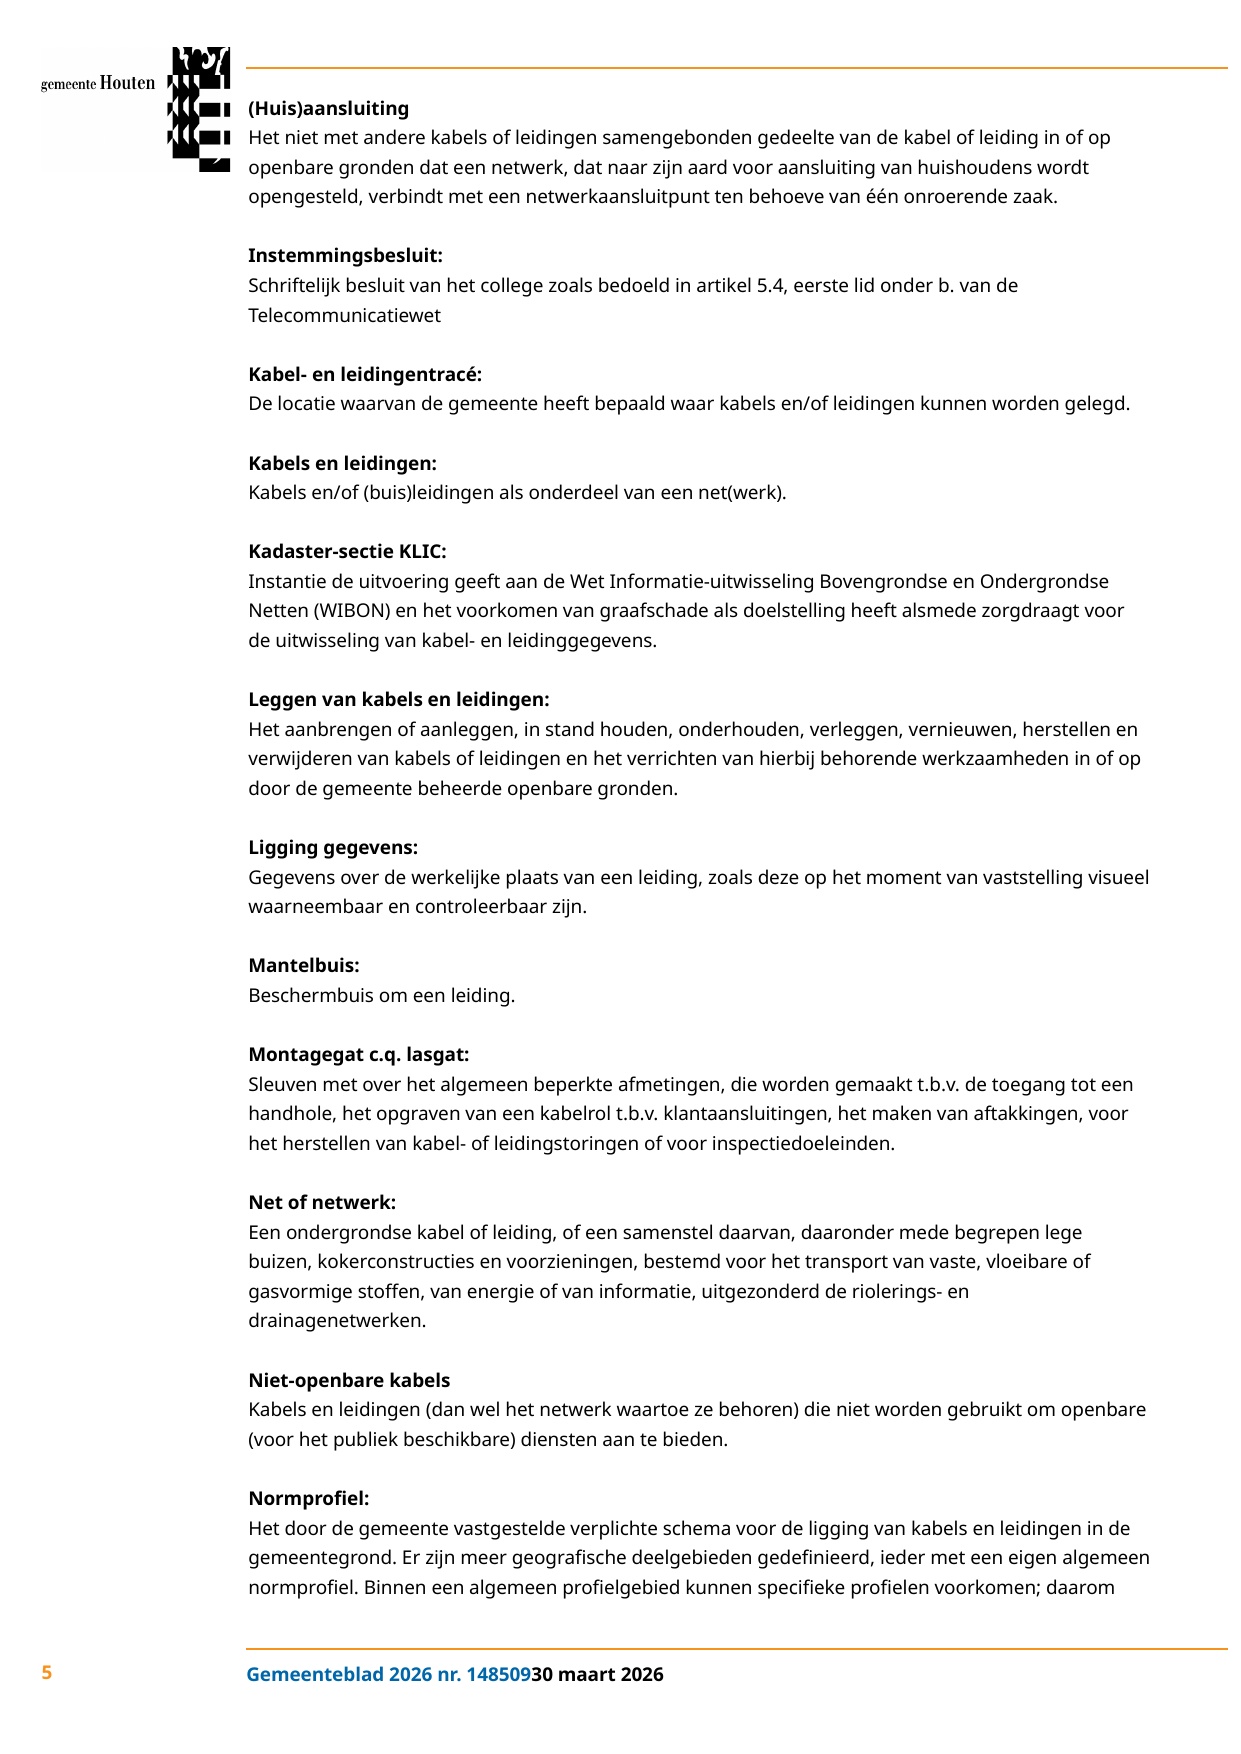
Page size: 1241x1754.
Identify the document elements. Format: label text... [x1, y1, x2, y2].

text Ligging gegevens: [248, 834, 1152, 860]
text Kabels en/of (buis)leidingen als onderdeel van een net(werk). [248, 479, 1152, 505]
text Kabels en leidingen (dan wel het netwerk waartoe ze behoren) die niet worden gebruikt om openbare (voor het publiek beschikbare) diensten aan te bieden. [248, 1396, 1152, 1452]
text Instantie de uitvoering geeft aan de Wet Informatie-uitwisseling Bovengrondse en Ondergrondse Netten (WIBON) en het voorkomen van graafschade als doelstelling heeft alsmede zorgdraagt voor de uitwisseling van kabel- en leidinggegevens. [248, 568, 1152, 653]
text Montagegat c.q. lasgat: [248, 1041, 1152, 1067]
text Normprofiel: [248, 1485, 1152, 1511]
text Mantelbuis: [248, 953, 1152, 978]
picture [41, 47, 231, 172]
text Kabel- en leidingentracé: [248, 361, 1152, 387]
text Niet-openbare kabels [248, 1367, 1152, 1393]
text Kabels en leidingen: [248, 450, 1152, 476]
text Gegevens over de werkelijke plaats van een leiding, zoals deze op het moment van vaststelling visueel waarneembaar en controleerbaar zijn. [248, 864, 1152, 919]
text Sleuven met over het algemeen beperkte afmetingen, die worden gemaakt t.b.v. de toegang tot een handhole, het opgraven van een kabelrol t.b.v. klantaansluitingen, het maken van aftakkingen, voor het herstellen van kabel- of leidingstoringen of voor inspectiedoeleinden. [248, 1071, 1152, 1156]
text Instemmingsbesluit: [248, 243, 1152, 268]
text Leggen van kabels en leidingen: [248, 686, 1152, 712]
text Een ondergrondse kabel of leiding, of een samenstel daarvan, daaronder mede begrepen lege buizen, kokerconstructies en voorzieningen, bestemd voor het transport van vaste, vloeibare of gasvormige stoffen, van energie of van informatie, uitgezonderd de riolerings- en drainagenetwerken. [248, 1219, 1152, 1333]
text Het aanbrengen of aanleggen, in stand houden, onderhouden, verleggen, vernieuwen, herstellen en verwijderen van kabels of leidingen en het verrichten van hierbij behorende werkzaamheden in of op door de gemeente beheerde openbare gronden. [248, 716, 1152, 801]
text Schriftelijk besluit van het college zoals bedoeld in artikel 5.4, eerste lid onder b. van de Telecommunicatiewet [248, 272, 1152, 328]
text Het door de gemeente vastgestelde verplichte schema voor de ligging van kabels en leidingen in de gemeentegrond. Er zijn meer geografische deelgebieden gedefinieerd, ieder met een eigen algemeen normprofiel. Binnen een algemeen profielgebied kunnen specifieke profielen voorkomen; daarom [248, 1515, 1152, 1600]
text Beschermbuis om een leiding. [248, 982, 1152, 1008]
text (Huis)aansluiting [248, 95, 1152, 121]
text De locatie waarvan de gemeente heeft bepaald waar kabels en/of leidingen kunnen worden gelegd. [248, 391, 1152, 416]
text Het niet met andere kabels of leidingen samengebonden gedeelte van de kabel of leiding in of op openbare gronden dat een netwerk, dat naar zijn aard voor aansluiting van huishoudens wordt opengesteld, verbindt met een netwerkaansluitpunt ten behoeve van één onroerende zaak. [248, 124, 1152, 209]
text Kadaster-sectie KLIC: [248, 538, 1152, 564]
text Net of netwerk: [248, 1189, 1152, 1215]
